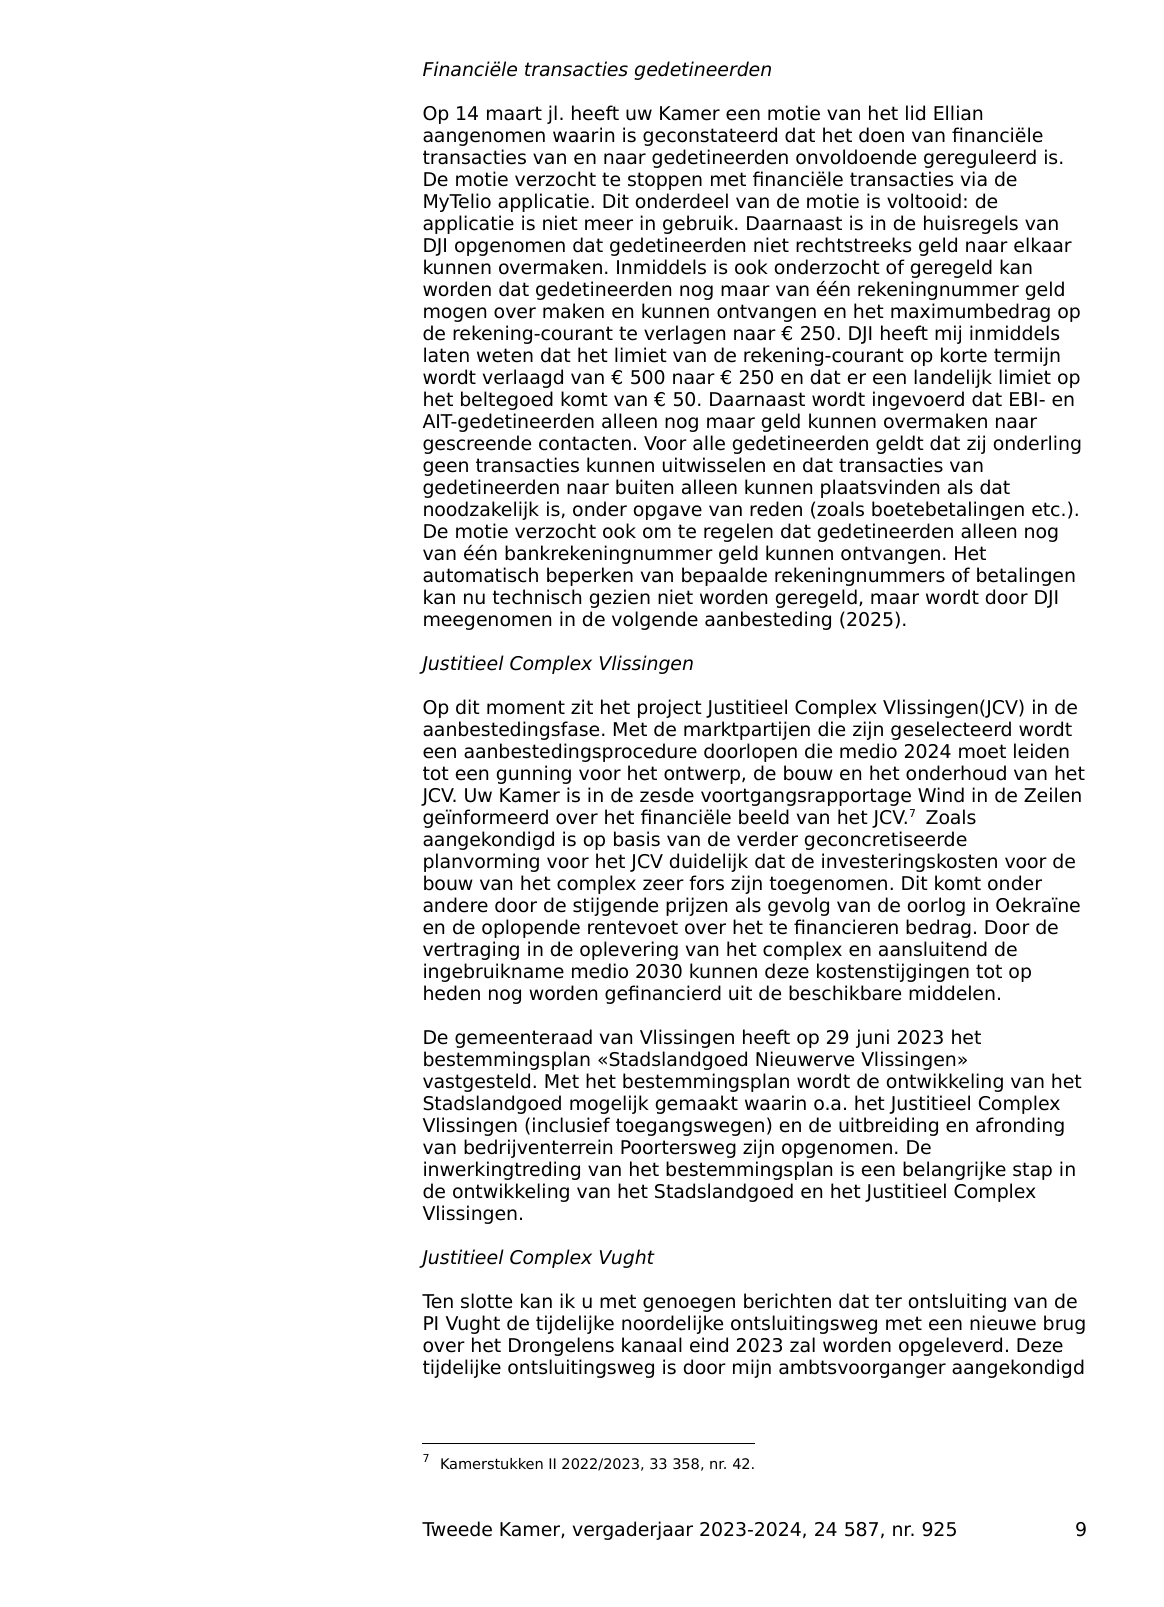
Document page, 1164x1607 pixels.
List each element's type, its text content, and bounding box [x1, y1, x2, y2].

subtitle Justitieel Complex Vlissingen [422, 653, 1087, 675]
text Kamerstukken II 2022/2023, 33 358, nr. 42. [422, 1452, 1087, 1474]
subtitle Justitieel Complex Vught [422, 1247, 1087, 1269]
text Ten slotte kan ik u met genoegen berichten dat ter ontsluiting van de PI Vught de tijdelijke noordelijke ontsluitingsweg met een nieuwe brug over het Drongelens kanaal eind 2023 zal worden opgeleverd. Deze tijdelijke ontsluitingsweg is door mijn ambtsvoorganger aangekondigd [422, 1291, 1087, 1379]
text Op dit moment zit het project Justitieel Complex Vlissingen(JCV) in de aanbestedingsfase. Met de marktpartijen die zijn geselecteerd wordt een aanbestedingsprocedure doorlopen die medio 2024 moet leiden tot een gunning voor het ontwerp, de bouw en het onderhoud van het JCV. Uw Kamer is in de zesde voortgangsrapportage Wind in de Zeilen geïnformeerd over het financiële beeld van het JCV. Zoals aangekondigd is op basis van de verder geconcretiseerde planvorming voor het JCV duidelijk dat de investeringskosten voor de bouw van het complex zeer fors zijn toegenomen. Dit komt onder andere door de stijgende prijzen als gevolg van de oorlog in Oekraïne en de oplopende rentevoet over het te financieren bedrag. Door de vertraging in de oplevering van het complex en aansluitend de ingebruikname medio 2030 kunnen deze kostenstijgingen tot op heden nog worden gefinancierd uit de beschikbare middelen. [422, 697, 1087, 1005]
text Op 14 maart jl. heeft uw Kamer een motie van het lid Ellian aangenomen waarin is geconstateerd dat het doen van financiële transacties van en naar gedetineerden onvoldoende gereguleerd is. De motie verzocht te stoppen met financiële transacties via de MyTelio applicatie. Dit onderdeel van de motie is voltooid: de applicatie is niet meer in gebruik. Daarnaast is in de huisregels van DJI opgenomen dat gedetineerden niet rechtstreeks geld naar elkaar kunnen overmaken. Inmiddels is ook onderzocht of geregeld kan worden dat gedetineerden nog maar van één rekeningnummer geld mogen over maken en kunnen ontvangen en het maximumbedrag op de rekening-courant te verlagen naar € 250. DJI heeft mij inmiddels laten weten dat het limiet van de rekening-courant op korte termijn wordt verlaagd van € 500 naar € 250 en dat er een landelijk limiet op het beltegoed komt van € 50. Daarnaast wordt ingevoerd dat EBI- en AIT-gedetineerden alleen nog maar geld kunnen overmaken naar gescreende contacten. Voor alle gedetineerden geldt dat zij onderling geen transacties kunnen uitwisselen en dat transacties van gedetineerden naar buiten alleen kunnen plaatsvinden als dat noodzakelijk is, onder opgave van reden (zoals boetebetalingen etc.). De motie verzocht ook om te regelen dat gedetineerden alleen nog van één bankrekeningnummer geld kunnen ontvangen. Het automatisch beperken van bepaalde rekeningnummers of betalingen kan nu technisch gezien niet worden geregeld, maar wordt door DJI meegenomen in de volgende aanbesteding (2025). [422, 103, 1087, 631]
text De gemeenteraad van Vlissingen heeft op 29 juni 2023 het bestemmingsplan «Stadslandgoed Nieuwerve Vlissingen» vastgesteld. Met het bestemmingsplan wordt de ontwikkeling van het Stadslandgoed mogelijk gemaakt waarin o.a. het Justitieel Complex Vlissingen (inclusief toegangswegen) en de uitbreiding en afronding van bedrijventerrein Poortersweg zijn opgenomen. De inwerkingtreding van het bestemmingsplan is een belangrijke stap in de ontwikkeling van het Stadslandgoed en het Justitieel Complex Vlissingen. [422, 1027, 1087, 1225]
subtitle Financiële transacties gedetineerden [422, 59, 1087, 81]
